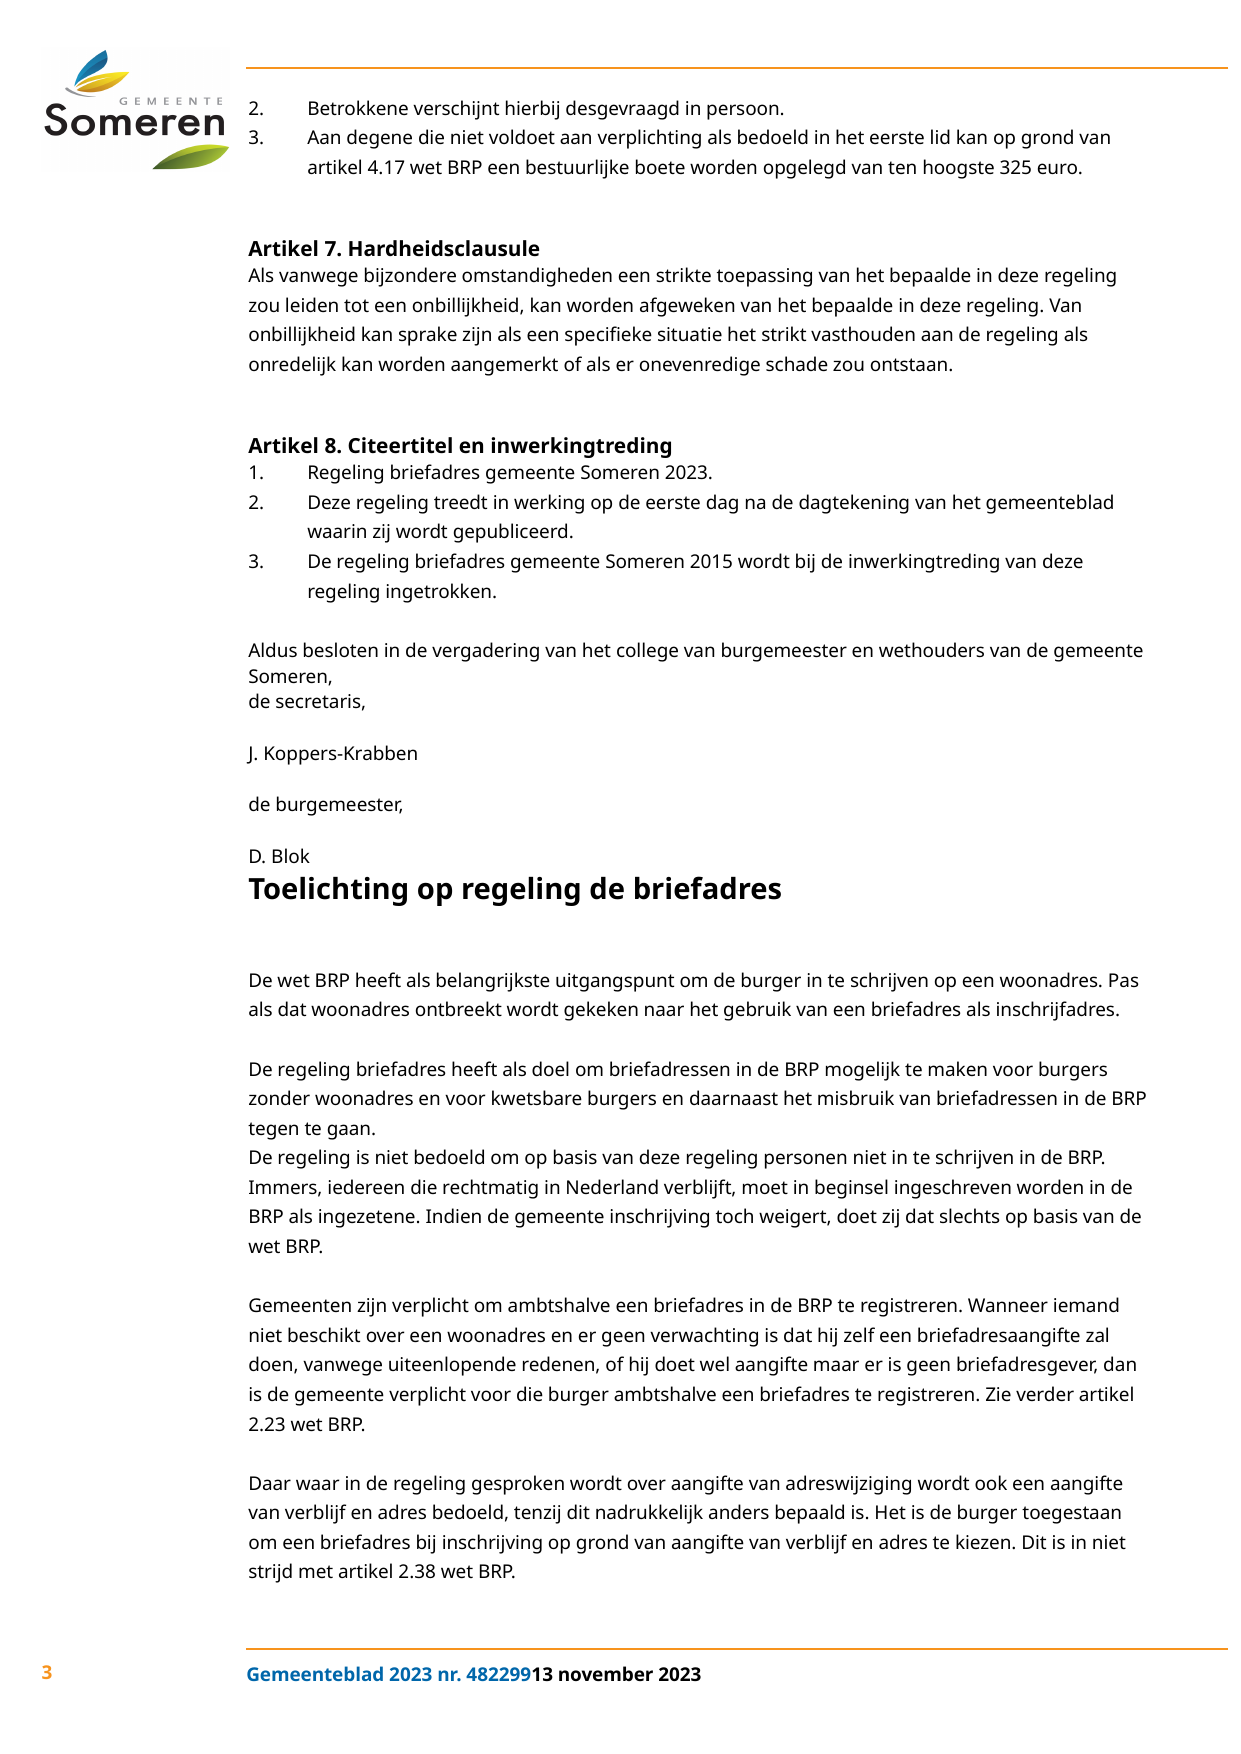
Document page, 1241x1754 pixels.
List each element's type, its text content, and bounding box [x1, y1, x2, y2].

text Aldus besloten in de vergadering van het college van burgemeester en wethouders van de gemeente Someren, [248, 637, 1152, 688]
text Daar waar in de regeling gesproken wordt over aangifte van adreswijziging wordt ook een aangifte van verblijf en adres bedoeld, tenzij dit nadrukkelijk anders bepaald is. Het is de burger toegestaan om een briefadres bij inschrijving op grond van aangifte van verblijf en adres te kiezen. Dit is in niet strijd met artikel 2.38 wet BRP. [248, 1470, 1152, 1584]
text Toelichting op regeling de briefadres [248, 869, 1152, 908]
text De wet BRP heeft als belangrijkste uitgangspunt om de burger in te schrijven op een woonadres. Pas als dat woonadres ontbreekt wordt gekeken naar het gebruik van een briefadres als inschrijfadres. [248, 967, 1152, 1022]
picture [41, 47, 231, 172]
text de secretaris, [248, 688, 1152, 714]
list Regeling briefadres gemeente Someren 2023. [248, 459, 1152, 485]
list Aan degene die niet voldoet aan verplichting als bedoeld in het eerste lid kan op grond van artikel 4.17 wet BRP een bestuurlijke boete worden opgelegd van ten hoogste 325 euro. [248, 124, 1152, 180]
list Deze regeling treedt in werking op de eerste dag na de dagtekening van het gemeenteblad waarin zij wordt gepubliceerd. [248, 489, 1152, 544]
text J. Koppers-Krabben [248, 740, 1152, 766]
text Gemeenten zijn verplicht om ambtshalve een briefadres in de BRP te registreren. Wanneer iemand niet beschikt over een woonadres en er geen verwachting is dat hij zelf een briefadresaangifte zal doen, vanwege uiteenlopende redenen, of hij doet wel aangifte maar er is geen briefadresgever, dan is de gemeente verplicht voor die burger ambtshalve een briefadres te registreren. Zie verder artikel 2.23 wet BRP. [248, 1292, 1152, 1437]
text De regeling is niet bedoeld om op basis van deze regeling personen niet in te schrijven in de BRP. Immers, iedereen die rechtmatig in Nederland verblijft, moet in beginsel ingeschreven worden in de BRP als ingezetene. Indien de gemeente inschrijving toch weigert, doet zij dat slechts op basis van de wet BRP. [248, 1144, 1152, 1259]
text Artikel 8. Citeertitel en inwerkingtreding [248, 431, 1152, 459]
text D. Blok [248, 843, 1152, 869]
list De regeling briefadres gemeente Someren 2015 wordt bij de inwerkingtreding van deze regeling ingetrokken. [248, 548, 1152, 604]
list Betrokkene verschijnt hierbij desgevraagd in persoon. [248, 95, 1152, 121]
text Artikel 7. Hardheidsclausule [248, 234, 1152, 262]
text Als vanwege bijzondere omstandigheden een strikte toepassing van het bepaalde in deze regeling zou leiden tot een onbillijkheid, kan worden afgeweken van het bepaalde in deze regeling. Van onbillijkheid kan sprake zijn als een specifieke situatie het strikt vasthouden aan de regeling als onredelijk kan worden aangemerkt of als er onevenredige schade zou ontstaan. [248, 262, 1152, 377]
text de burgemeester, [248, 791, 1152, 817]
text De regeling briefadres heeft als doel om briefadressen in de BRP mogelijk te maken voor burgers zonder woonadres en voor kwetsbare burgers en daarnaast het misbruik van briefadressen in de BRP tegen te gaan. [248, 1056, 1152, 1141]
